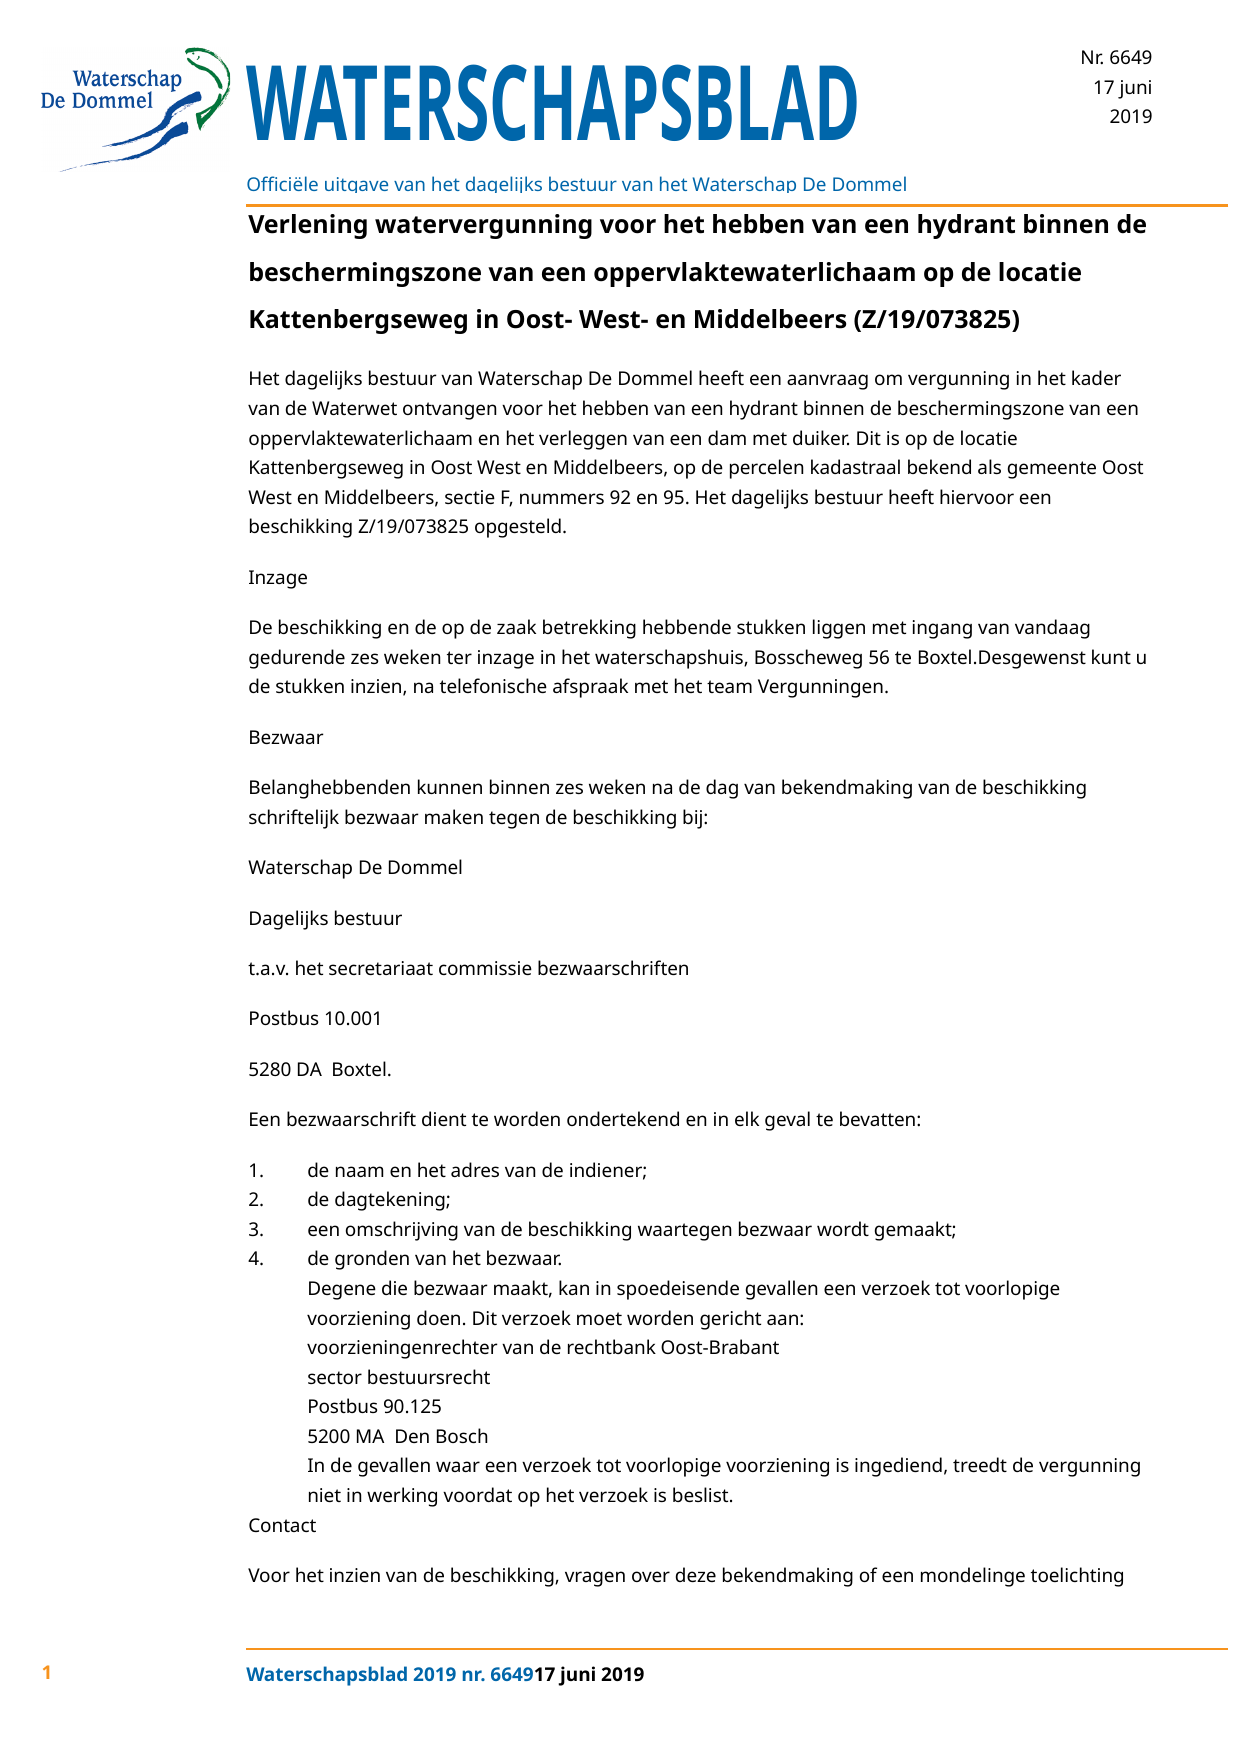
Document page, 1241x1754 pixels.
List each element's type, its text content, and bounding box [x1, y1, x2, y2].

text Verlening watervergunning voor het hebben van een hydrant binnen de beschermingszone van een oppervlaktewaterlichaam op de locatie Kattenbergseweg in Oost- West- en Middelbeers (Z/19/073825) [248, 207, 1152, 336]
text 5280 DA Boxtel. [248, 1056, 1152, 1082]
list Postbus 90.125 [248, 1393, 1152, 1419]
list Degene die bezwaar maakt, kan in spoedeisende gevallen een verzoek tot voorlopige voorziening doen. Dit verzoek moet worden gericht aan: [248, 1275, 1152, 1330]
text t.a.v. het secretariaat commissie bezwaarschriften [248, 955, 1152, 981]
list de naam en het adres van de indiener; [248, 1157, 1152, 1182]
list de dagtekening; [248, 1186, 1152, 1212]
text Een bezwaarschrift dient te worden ondertekend en in elk geval te bevatten: [248, 1106, 1152, 1132]
list sector bestuursrecht [248, 1364, 1152, 1389]
list 5200 MA Den Bosch [248, 1423, 1152, 1449]
text De beschikking en de op de zaak betrekking hebbende stukken liggen met ingang van vandaag gedurende zes weken ter inzage in het waterschapshuis, Bosscheweg 56 te Boxtel.Desgewenst kunt u de stukken inzien, na telefonische afspraak met het team Vergunningen. [248, 614, 1152, 699]
list voorzieningenrechter van de rechtbank Oost-Brabant [248, 1334, 1152, 1360]
text Het dagelijks bestuur van Waterschap De Dommel heeft een aanvraag om vergunning in het kader van de Waterwet ontvangen voor het hebben van een hydrant binnen de beschermingszone van een oppervlaktewaterlichaam en het verleggen van een dam met duiker. Dit is op de locatie Kattenbergseweg in Oost West en Middelbeers, op de percelen kadastraal bekend als gemeente Oost West en Middelbeers, sectie F, nummers 92 en 95. Het dagelijks bestuur heeft hiervoor een beschikking Z/19/073825 opgesteld. [248, 366, 1152, 539]
list een omschrijving van de beschikking waartegen bezwaar wordt gemaakt; [248, 1216, 1152, 1242]
text Contact [248, 1512, 1152, 1537]
text Belanghebbenden kunnen binnen zes weken na de dag van bekendmaking van de beschikking schriftelijk bezwaar maken tegen de beschikking bij: [248, 774, 1152, 829]
text Bezwaar [248, 724, 1152, 749]
text Postbus 10.001 [248, 1006, 1152, 1031]
text Inzage [248, 564, 1152, 589]
text Dagelijks bestuur [248, 905, 1152, 930]
list de gronden van het bezwaar. [248, 1246, 1152, 1271]
text Voor het inzien van de beschikking, vragen over deze bekendmaking of een mondelinge toelichting [248, 1562, 1152, 1588]
list In de gevallen waar een verzoek tot voorlopige voorziening is ingediend, treedt de vergunning niet in werking voordat op het verzoek is beslist. [248, 1453, 1152, 1508]
text Waterschap De Dommel [248, 854, 1152, 880]
picture [41, 47, 231, 172]
